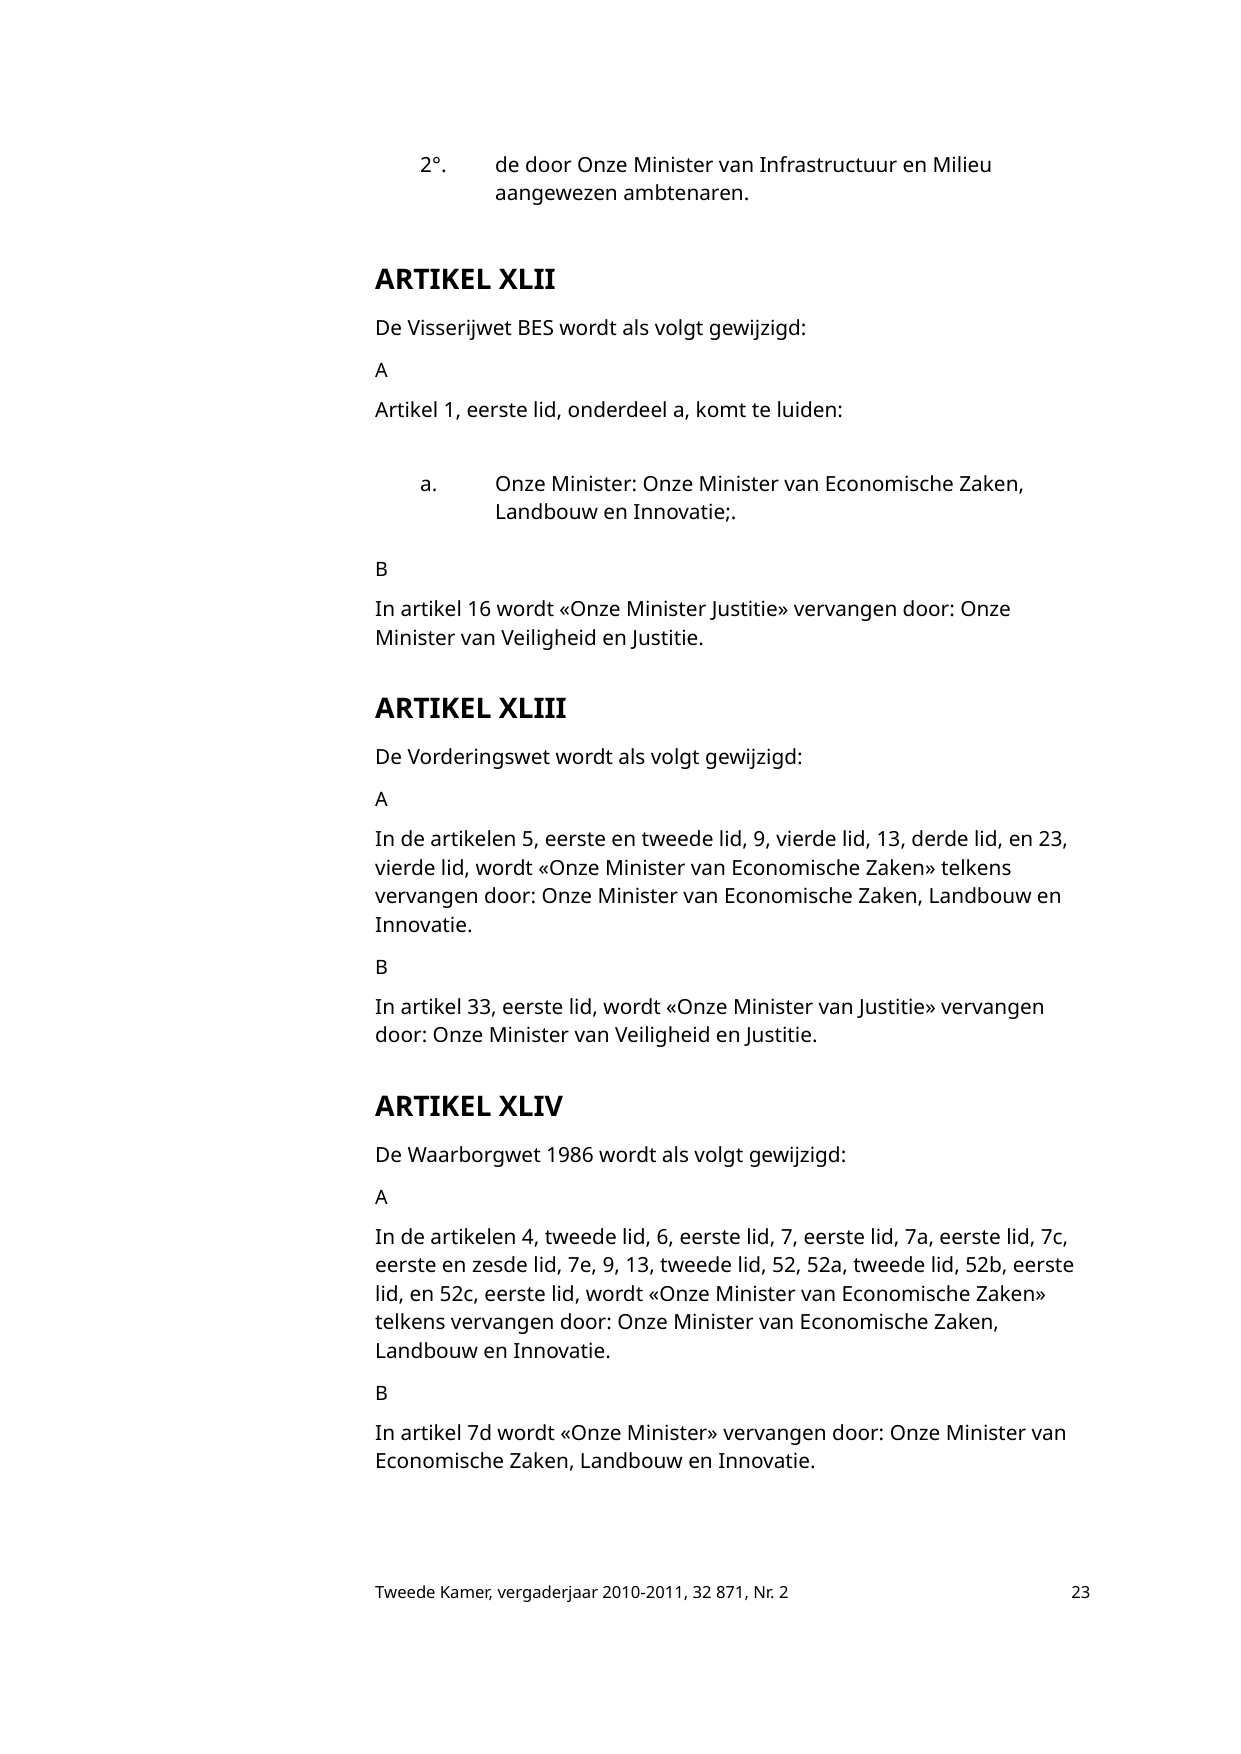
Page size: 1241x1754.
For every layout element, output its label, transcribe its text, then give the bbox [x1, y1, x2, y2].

text In artikel 16 wordt «Onze Minister Justitie» vervangen door: Onze Minister van Veiligheid en Justitie. [375, 594, 1090, 651]
text In artikel 33, eerste lid, wordt «Onze Minister van Justitie» vervangen door: Onze Minister van Veiligheid en Justitie. [375, 992, 1090, 1049]
text De Visserijwet BES wordt als volgt gewijzigd: [375, 313, 1090, 341]
text In de artikelen 5, eerste en tweede lid, 9, vierde lid, 13, derde lid, en 23, vierde lid, wordt «Onze Minister van Economische Zaken» telkens vervangen door: Onze Minister van Economische Zaken, Landbouw en Innovatie. [375, 824, 1090, 938]
text Artikel 1, eerste lid, onderdeel a, komt te luiden: [375, 395, 1090, 424]
text De Vorderingswet wordt als volgt gewijzigd: [375, 742, 1090, 771]
text B [375, 556, 1090, 582]
text In artikel 7d wordt «Onze Minister» vervangen door: Onze Minister van Economische Zaken, Landbouw en Innovatie. [375, 1418, 1090, 1475]
list Onze Minister: Onze Minister van Economische Zaken, Landbouw en Innovatie;. [420, 469, 1090, 526]
text B [375, 1379, 1090, 1406]
text De Waarborgwet 1986 wordt als volgt gewijzigd: [375, 1140, 1090, 1168]
subtitle ARTIKEL XLIII [375, 689, 1090, 727]
text In de artikelen 4, tweede lid, 6, eerste lid, 7, eerste lid, 7a, eerste lid, 7c, eerste en zesde lid, 7e, 9, 13, tweede lid, 52, 52a, tweede lid, 52b, eerste lid, en 52c, eerste lid, wordt «Onze Minister van Economische Zaken» telkens vervangen door: Onze Minister van Economische Zaken, Landbouw en Innovatie. [375, 1222, 1090, 1364]
subtitle ARTIKEL XLII [375, 259, 1090, 298]
text A [375, 786, 1090, 813]
text A [375, 356, 1090, 383]
text A [375, 1183, 1090, 1210]
subtitle ARTIKEL XLIV [375, 1086, 1090, 1125]
list de door Onze Minister van Infrastructuur en Milieu aangewezen ambtenaren. [420, 150, 1090, 207]
text B [375, 953, 1090, 980]
